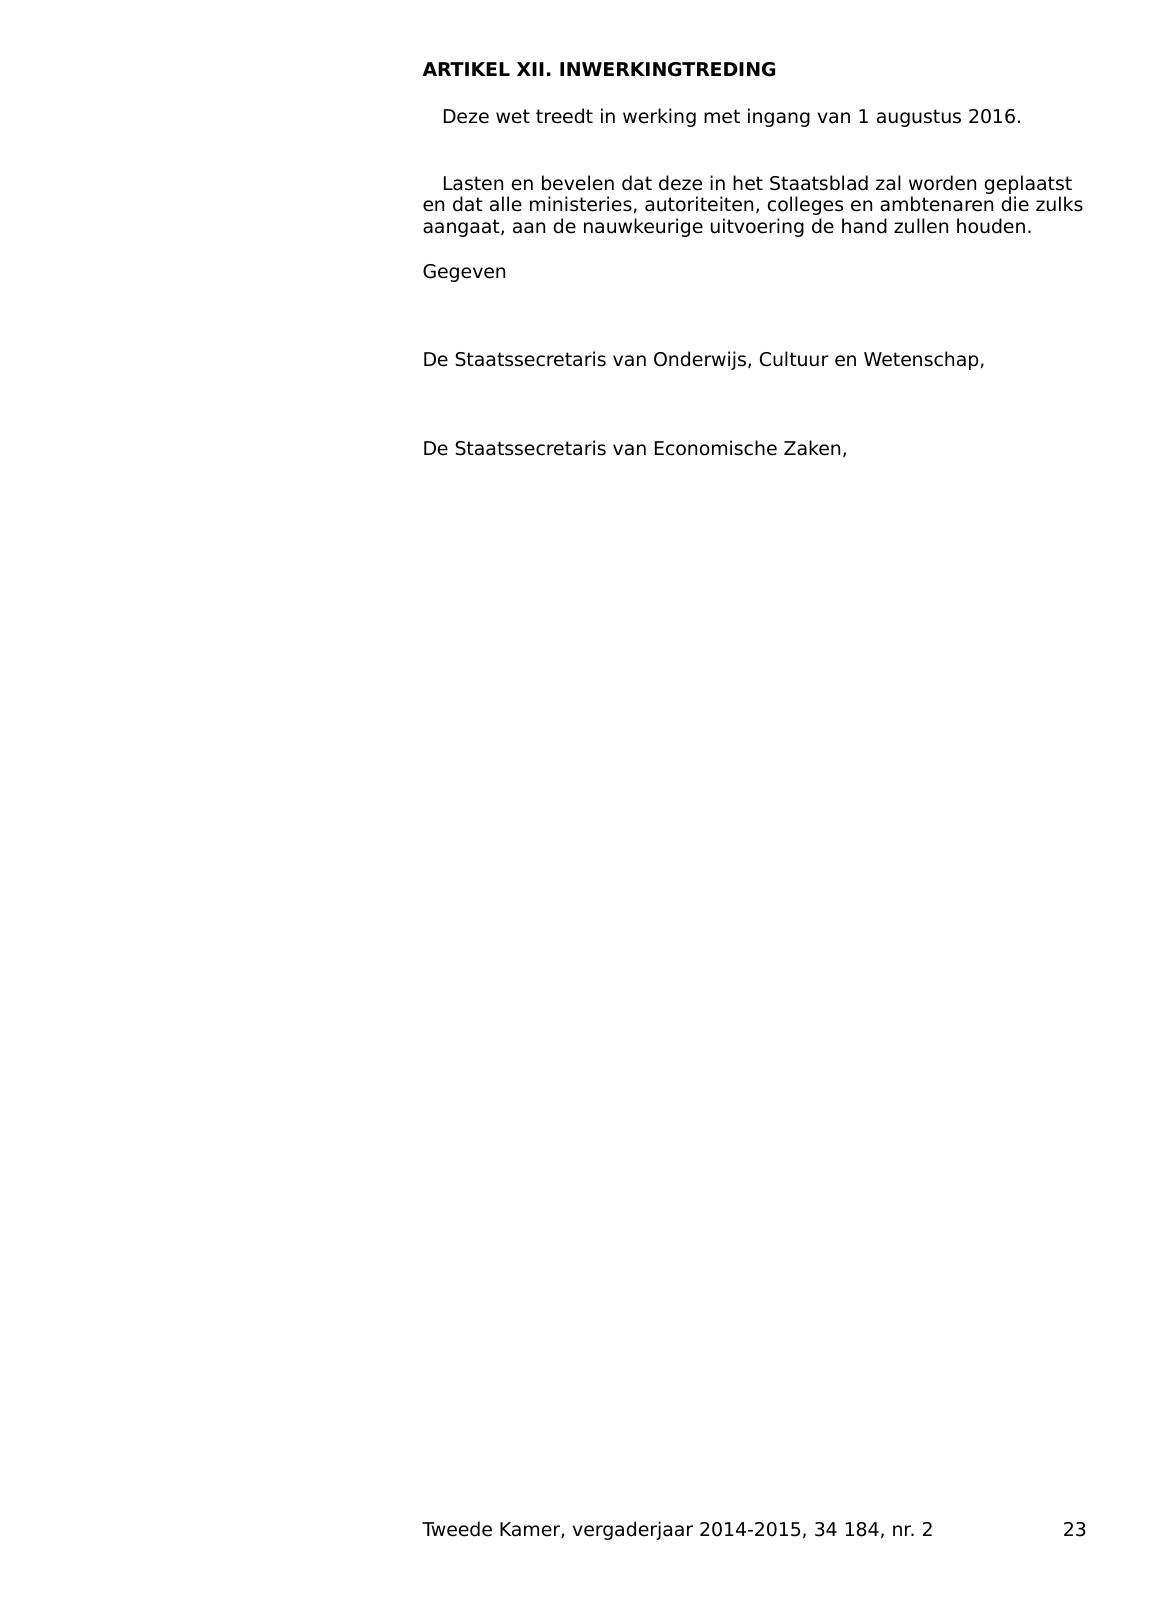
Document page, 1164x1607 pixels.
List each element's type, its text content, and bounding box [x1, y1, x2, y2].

text Lasten en bevelen dat deze in het Staatsblad zal worden geplaatst en dat alle ministeries, autoriteiten, colleges en ambtenaren die zulks aangaat, aan de nauwkeurige uitvoering de hand zullen houden. [422, 172, 1087, 238]
text De Staatssecretaris van Onderwijs, Cultuur en Wetenschap, [422, 349, 1087, 371]
text Gegeven [422, 261, 1087, 282]
text De Staatssecretaris van Economische Zaken, [422, 438, 1087, 459]
subtitle ARTIKEL XII. INWERKINGTREDING [422, 59, 1087, 81]
text Deze wet treedt in werking met ingang van 1 augustus 2016. [422, 106, 1087, 128]
